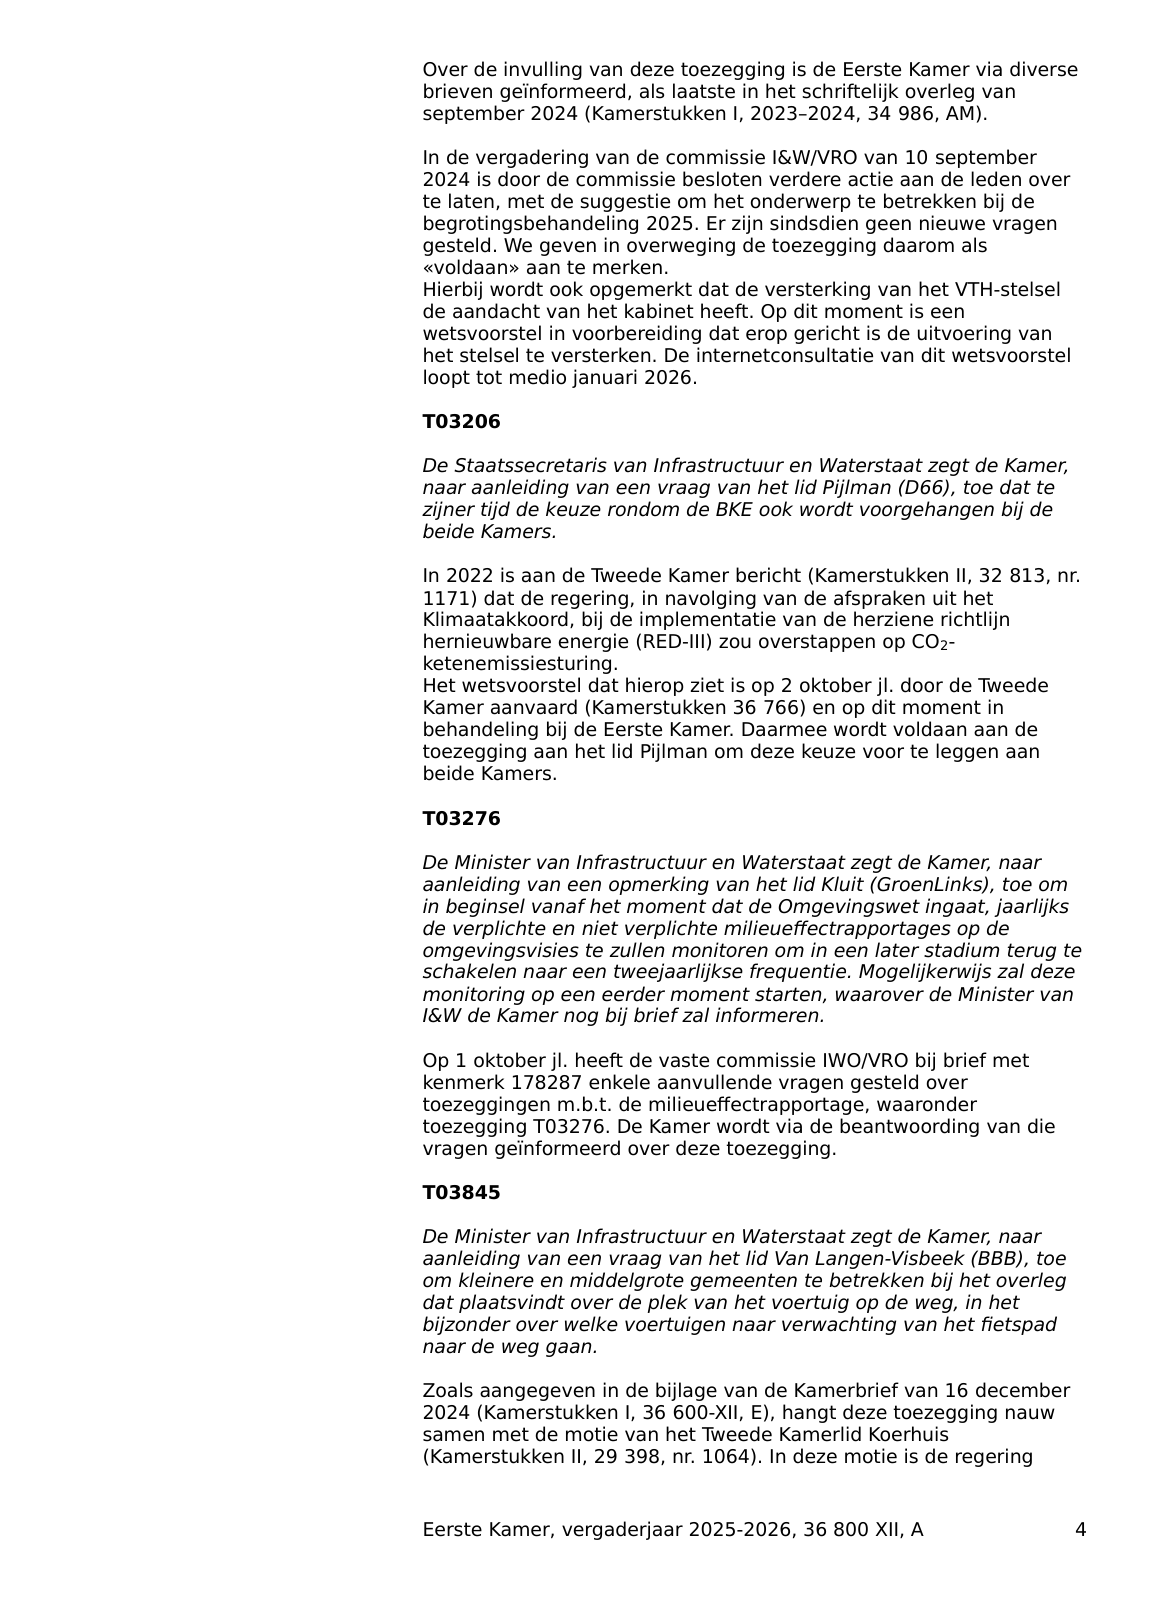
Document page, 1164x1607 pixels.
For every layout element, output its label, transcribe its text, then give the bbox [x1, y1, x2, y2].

text Hierbij wordt ook opgemerkt dat de versterking van het VTH-stelsel de aandacht van het kabinet heeft. Op dit moment is een wetsvoorstel in voorbereiding dat erop gericht is de uitvoering van het stelsel te versterken. De internetconsultatie van dit wetsvoorstel loopt tot medio januari 2026. [422, 279, 1087, 389]
text Over de invulling van deze toezegging is de Eerste Kamer via diverse brieven geïnformeerd, als laatste in het schriftelijk overleg van september 2024 (Kamerstukken I, 2023–2024, 34 986, AM). [422, 59, 1087, 125]
subtitle T03206 [422, 411, 1087, 433]
text De Minister van Infrastructuur en Waterstaat zegt de Kamer, naar aanleiding van een vraag van het lid Van Langen-Visbeek (BBB), toe om kleinere en middelgrote gemeenten te betrekken bij het overleg dat plaatsvindt over de plek van het voertuig op de weg, in het bijzonder over welke voertuigen naar verwachting van het fietspad naar de weg gaan. [422, 1226, 1087, 1358]
text In 2022 is aan de Tweede Kamer bericht (Kamerstukken II, 32 813, nr. 1171) dat de regering, in navolging van de afspraken uit het Klimaatakkoord, bij de implementatie van de herziene richtlijn hernieuwbare energie (RED-III) zou overstappen op CO2-ketenemissiesturing. [422, 565, 1087, 675]
text In de vergadering van de commissie I&W/VRO van 10 september 2024 is door de commissie besloten verdere actie aan de leden over te laten, met de suggestie om het onderwerp te betrekken bij de begrotingsbehandeling 2025. Er zijn sindsdien geen nieuwe vragen gesteld. We geven in overweging de toezegging daarom als «voldaan» aan te merken. [422, 147, 1087, 279]
subtitle T03845 [422, 1182, 1087, 1204]
text Zoals aangegeven in de bijlage van de Kamerbrief van 16 december 2024 (Kamerstukken I, 36 600-XII, E), hangt deze toezegging nauw samen met de motie van het Tweede Kamerlid Koerhuis (Kamerstukken II, 29 398, nr. 1064). In deze motie is de regering [422, 1380, 1087, 1468]
text Op 1 oktober jl. heeft de vaste commissie IWO/VRO bij brief met kenmerk 178287 enkele aanvullende vragen gesteld over toezeggingen m.b.t. de milieueffectrapportage, waaronder toezegging T03276. De Kamer wordt via de beantwoording van die vragen geïnformeerd over deze toezegging. [422, 1049, 1087, 1159]
text De Staatssecretaris van Infrastructuur en Waterstaat zegt de Kamer, naar aanleiding van een vraag van het lid Pijlman (D66), toe dat te zijner tijd de keuze rondom de BKE ook wordt voorgehangen bij de beide Kamers. [422, 455, 1087, 543]
subtitle T03276 [422, 807, 1087, 829]
text De Minister van Infrastructuur en Waterstaat zegt de Kamer, naar aanleiding van een opmerking van het lid Kluit (GroenLinks), toe om in beginsel vanaf het moment dat de Omgevingswet ingaat, jaarlijks de verplichte en niet verplichte milieueffectrapportages op de omgevingsvisies te zullen monitoren om in een later stadium terug te schakelen naar een tweejaarlijkse frequentie. Mogelijkerwijs zal deze monitoring op een eerder moment starten, waarover de Minister van I&W de Kamer nog bij brief zal informeren. [422, 852, 1087, 1027]
text Het wetsvoorstel dat hierop ziet is op 2 oktober jl. door de Tweede Kamer aanvaard (Kamerstukken 36 766) en op dit moment in behandeling bij de Eerste Kamer. Daarmee wordt voldaan aan de toezegging aan het lid Pijlman om deze keuze voor te leggen aan beide Kamers. [422, 675, 1087, 785]
